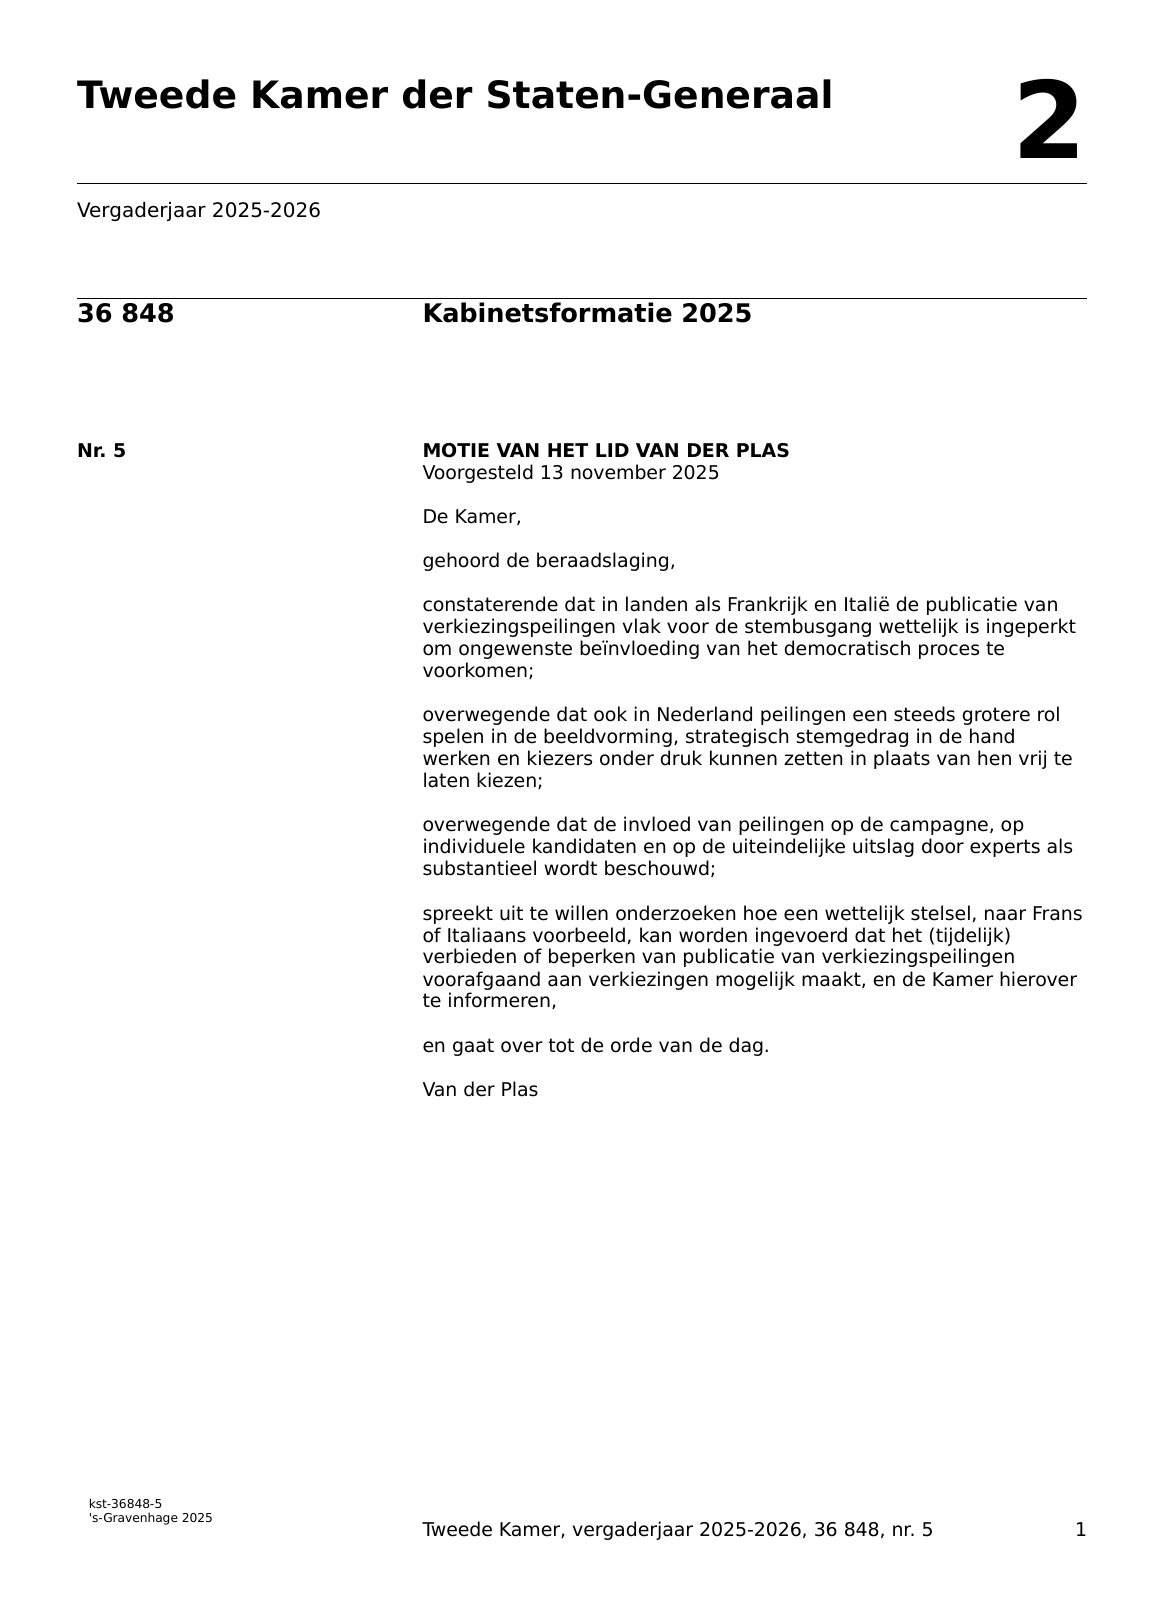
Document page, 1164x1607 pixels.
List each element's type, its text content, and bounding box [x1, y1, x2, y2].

text overwegende dat ook in Nederland peilingen een steeds grotere rol spelen in de beeldvorming, strategisch stemgedrag in de hand werken en kiezers onder druk kunnen zetten in plaats van hen vrij te laten kiezen; [422, 704, 1087, 792]
text kst-36848-5 [88, 1497, 323, 1511]
subtitle Nr. 5 MOTIE VAN HET LID VAN DER PLAS [77, 440, 1087, 462]
table_header Tweede Kamer der Staten-Generaal [77, 59, 886, 183]
text spreekt uit te willen onderzoeken hoe een wettelijk stelsel, naar Frans of Italiaans voorbeeld, kan worden ingevoerd dat het (tijdelijk) verbieden of beperken van publicatie van verkiezingspeilingen voorafgaand aan verkiezingen mogelijk maakt, en de Kamer hierover te informeren, [422, 902, 1087, 1012]
text overwegende dat de invloed van peilingen op de campagne, op individuele kandidaten en op de uiteindelijke uitslag door experts als substantieel wordt beschouwd; [422, 814, 1087, 880]
text 's-Gravenhage 2025 [88, 1511, 323, 1525]
subtitle 36 848 Kabinetsformatie 2025 [77, 299, 1087, 329]
text Voorgesteld 13 november 2025 [422, 462, 1087, 484]
text De Kamer, [422, 506, 1087, 528]
text Van der Plas [422, 1079, 1087, 1101]
text en gaat over tot de orde van de dag. [422, 1034, 1087, 1057]
table_header 2 [886, 59, 1087, 183]
text constaterende dat in landen als Frankrijk en Italië de publicatie van verkiezingspeilingen vlak voor de stembusgang wettelijk is ingeperkt om ongewenste beïnvloeding van het democratisch proces te voorkomen; [422, 594, 1087, 682]
table_cell Vergaderjaar 2025-2026 [77, 184, 1087, 298]
text gehoord de beraadslaging, [422, 550, 1087, 572]
